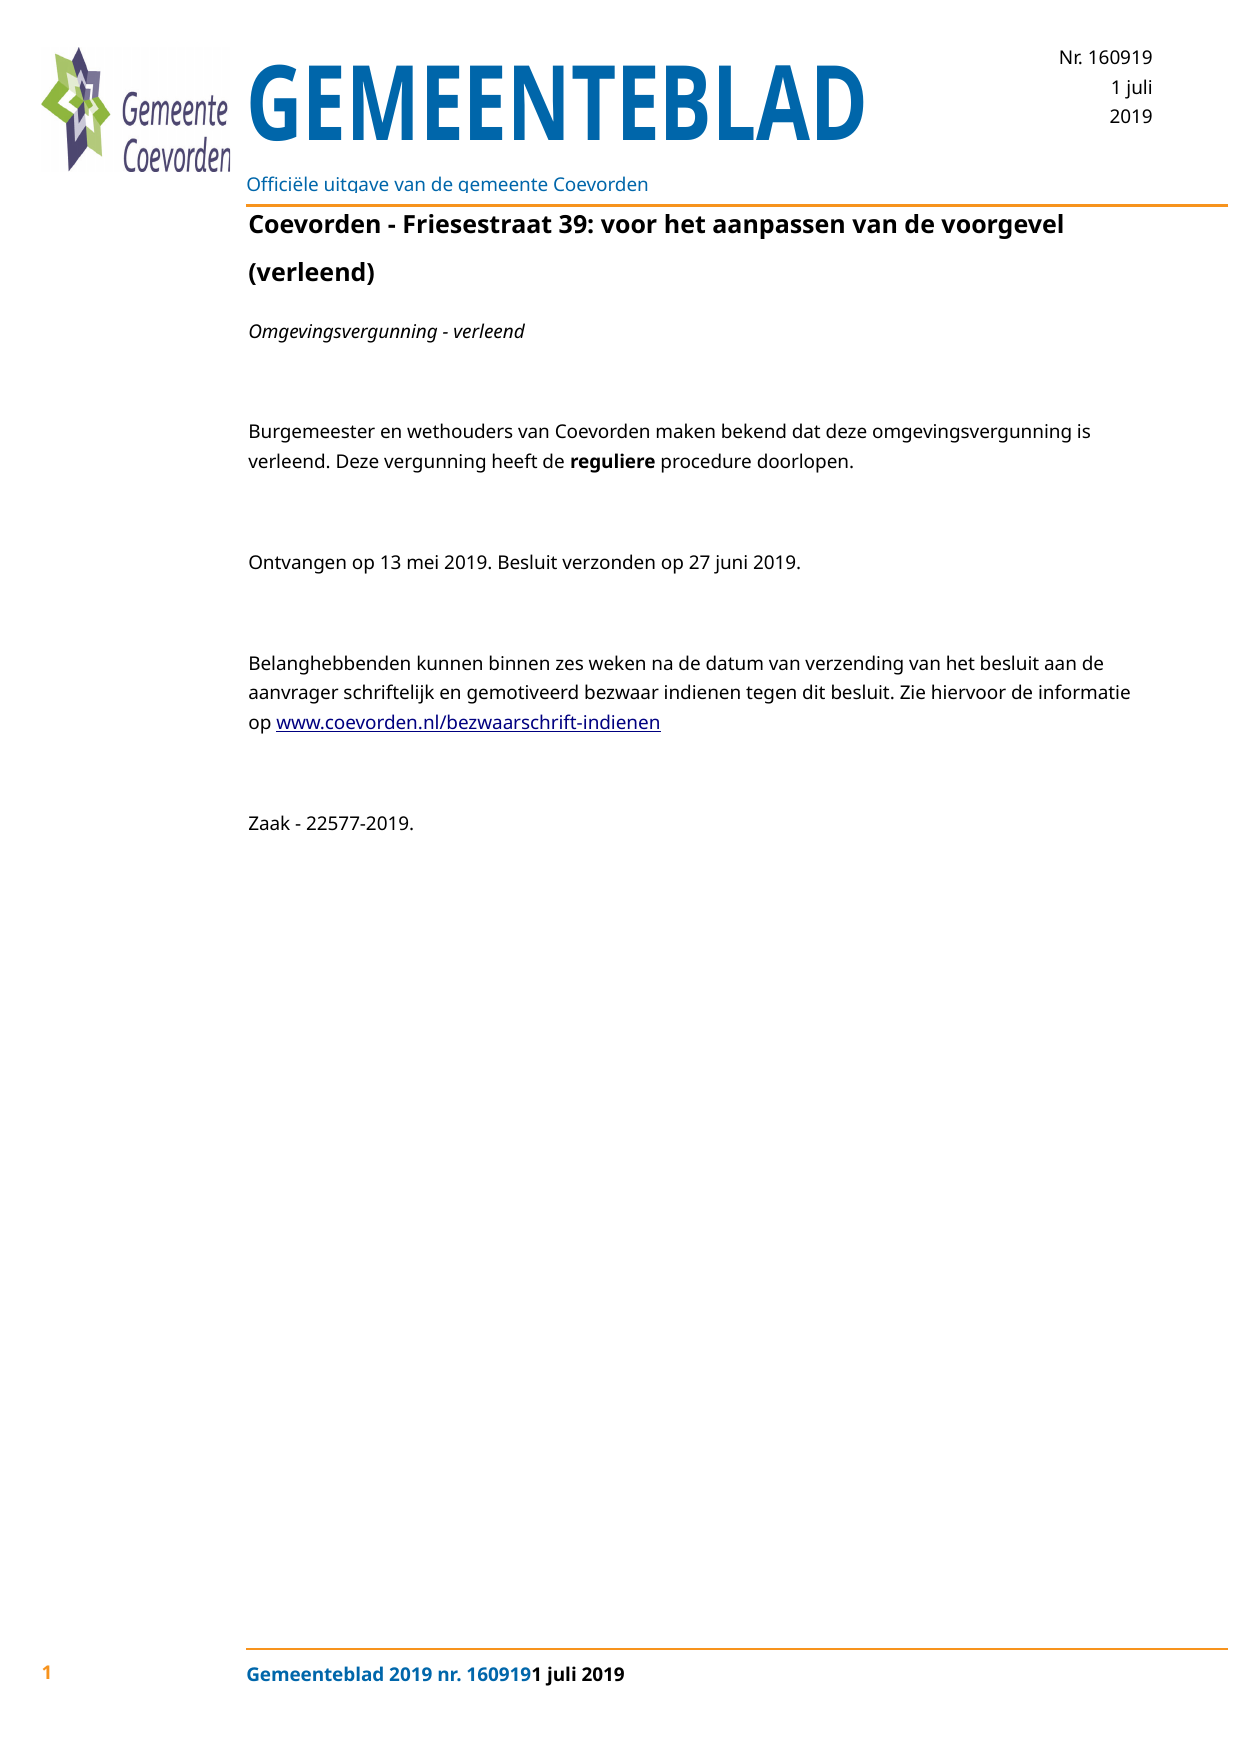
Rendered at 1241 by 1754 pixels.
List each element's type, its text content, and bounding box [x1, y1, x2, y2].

text Zaak - 22577-2019. [248, 810, 1152, 836]
text Ontvangen op 13 mei 2019. Besluit verzonden op 27 juni 2019. [248, 549, 1152, 575]
text Omgevingsvergunning - verleend [248, 318, 1152, 344]
text Burgemeester en wethouders van Coevorden maken bekend dat deze omgevingsvergunning is verleend. Deze vergunning heeft de reguliere procedure doorlopen. [248, 419, 1152, 474]
text Belanghebbenden kunnen binnen zes weken na de datum van verzending van het besluit aan de aanvrager schriftelijk en gemotiveerd bezwaar indienen tegen dit besluit. Zie hiervoor de informatie op www.coevorden.nl/bezwaarschrift-indienen [248, 650, 1152, 735]
text Coevorden - Friesestraat 39: voor het aanpassen van de voorgevel (verleend) [248, 207, 1152, 288]
picture [41, 47, 231, 172]
